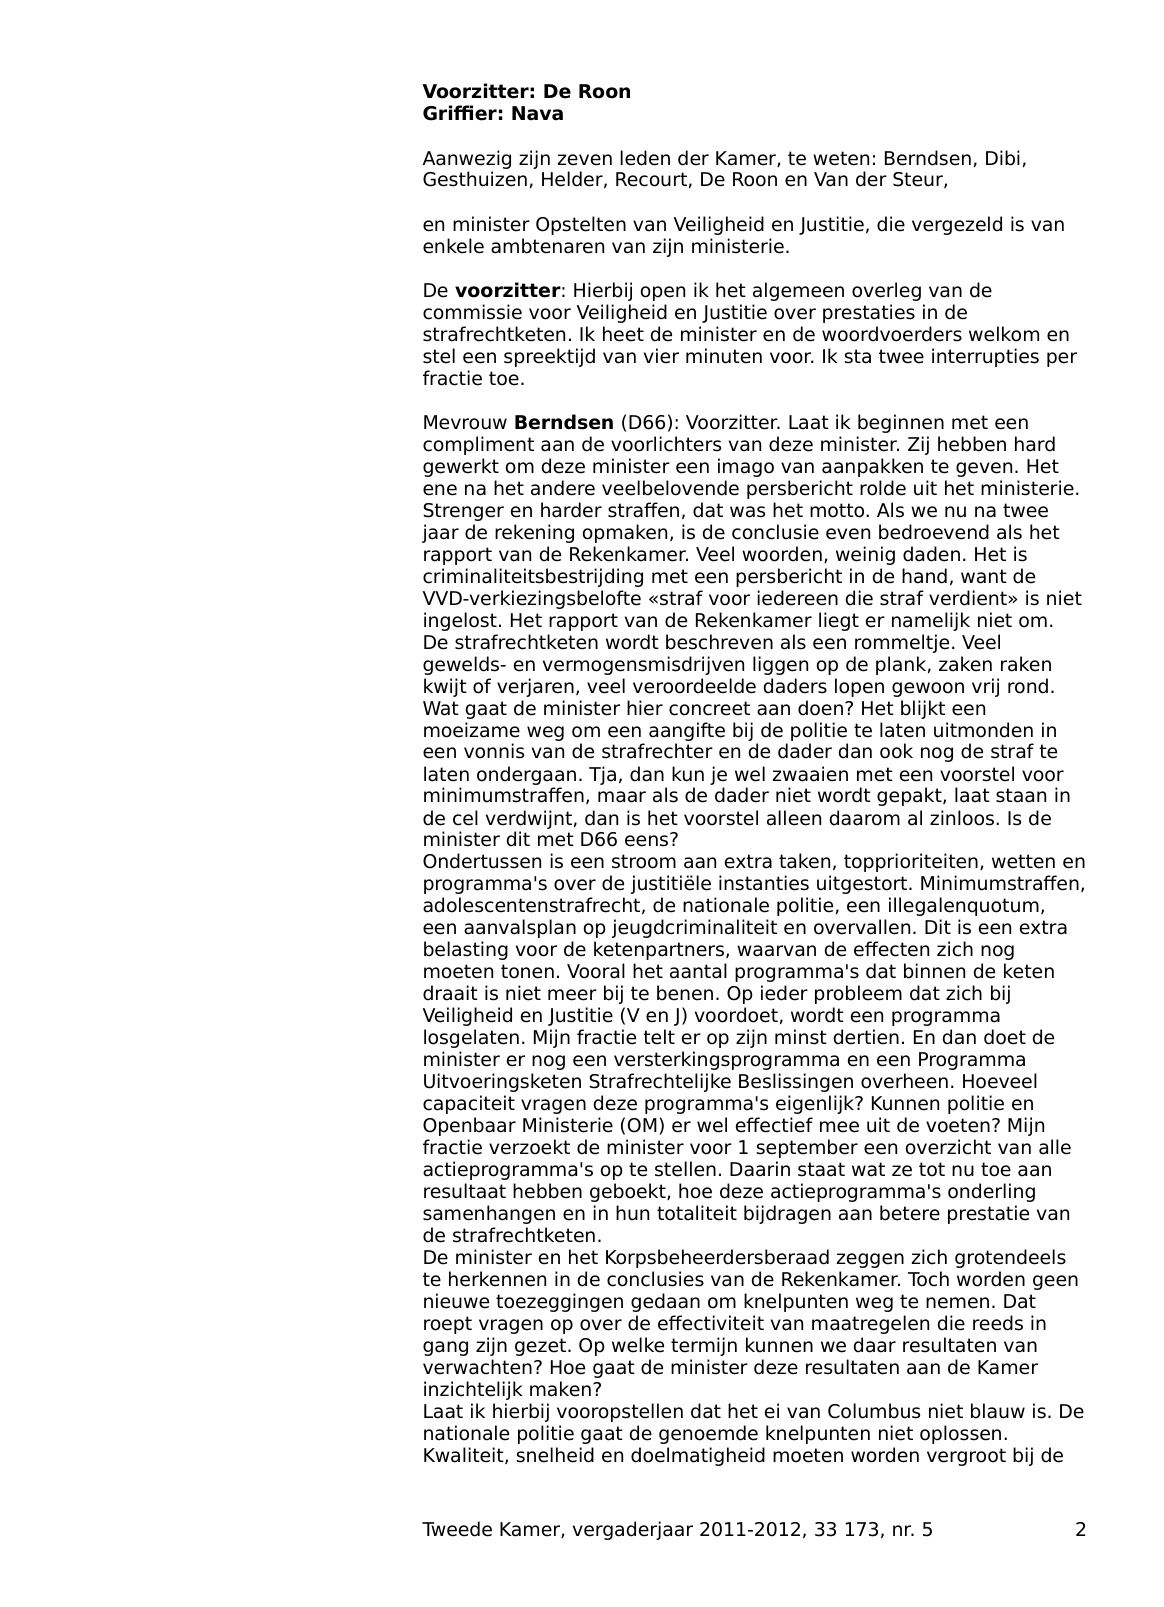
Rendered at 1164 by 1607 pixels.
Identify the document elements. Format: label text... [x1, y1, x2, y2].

text Ondertussen is een stroom aan extra taken, topprioriteiten, wetten en programma's over de justitiële instanties uitgestort. Minimumstraffen, adolescentenstrafrecht, de nationale politie, een illegalenquotum, een aanvalsplan op jeugdcriminaliteit en overvallen. Dit is een extra belasting voor de ketenpartners, waarvan de effecten zich nog moeten tonen. Vooral het aantal programma's dat binnen de keten draait is niet meer bij te benen. Op ieder probleem dat zich bij Veiligheid en Justitie (V en J) voordoet, wordt een programma losgelaten. Mijn fractie telt er op zijn minst dertien. En dan doet de minister er nog een versterkingsprogramma en een Programma Uitvoeringsketen Strafrechtelijke Beslissingen overheen. Hoeveel capaciteit vragen deze programma's eigenlijk? Kunnen politie en Openbaar Ministerie (OM) er wel effectief mee uit de voeten? Mijn fractie verzoekt de minister voor 1 september een overzicht van alle actieprogramma's op te stellen. Daarin staat wat ze tot nu toe aan resultaat hebben geboekt, hoe deze actieprogramma's onderling samenhangen en in hun totaliteit bijdragen aan betere prestatie van de strafrechtketen. [422, 851, 1087, 1247]
text Laat ik hierbij vooropstellen dat het ei van Columbus niet blauw is. De nationale politie gaat de genoemde knelpunten niet oplossen. Kwaliteit, snelheid en doelmatigheid moeten worden vergroot bij de [422, 1401, 1087, 1467]
text en minister Opstelten van Veiligheid en Justitie, die vergezeld is van enkele ambtenaren van zijn ministerie. [422, 213, 1087, 257]
text Aanwezig zijn zeven leden der Kamer, te weten: Berndsen, Dibi, Gesthuizen, Helder, Recourt, De Roon en Van der Steur, [422, 147, 1087, 191]
text De voorzitter: Hierbij open ik het algemeen overleg van de commissie voor Veiligheid en Justitie over prestaties in de strafrechtketen. Ik heet de minister en de woordvoerders welkom en stel een spreektijd van vier minuten voor. Ik sta twee interrupties per fractie toe. [422, 280, 1087, 389]
text Voorzitter: De Roon [422, 81, 1087, 103]
text Griffier: Nava [422, 103, 1087, 125]
text Mevrouw Berndsen (D66): Voorzitter. Laat ik beginnen met een compliment aan de voorlichters van deze minister. Zij hebben hard gewerkt om deze minister een imago van aanpakken te geven. Het ene na het andere veelbelovende persbericht rolde uit het ministerie. Strenger en harder straffen, dat was het motto. Als we nu na twee jaar de rekening opmaken, is de conclusie even bedroevend als het rapport van de Rekenkamer. Veel woorden, weinig daden. Het is criminaliteitsbestrijding met een persbericht in de hand, want de VVD-verkiezingsbelofte «straf voor iedereen die straf verdient» is niet ingelost. Het rapport van de Rekenkamer liegt er namelijk niet om. De strafrechtketen wordt beschreven als een rommeltje. Veel gewelds- en vermogensmisdrijven liggen op de plank, zaken raken kwijt of verjaren, veel veroordeelde daders lopen gewoon vrij rond. Wat gaat de minister hier concreet aan doen? Het blijkt een moeizame weg om een aangifte bij de politie te laten uitmonden in een vonnis van de strafrechter en de dader dan ook nog de straf te laten ondergaan. Tja, dan kun je wel zwaaien met een voorstel voor minimumstraffen, maar als de dader niet wordt gepakt, laat staan in de cel verdwijnt, dan is het voorstel alleen daarom al zinloos. Is de minister dit met D66 eens? [422, 412, 1087, 851]
text De minister en het Korpsbeheerdersberaad zeggen zich grotendeels te herkennen in de conclusies van de Rekenkamer. Toch worden geen nieuwe toezeggingen gedaan om knelpunten weg te nemen. Dat roept vragen op over de effectiviteit van maatregelen die reeds in gang zijn gezet. Op welke termijn kunnen we daar resultaten van verwachten? Hoe gaat de minister deze resultaten aan de Kamer inzichtelijk maken? [422, 1247, 1087, 1401]
